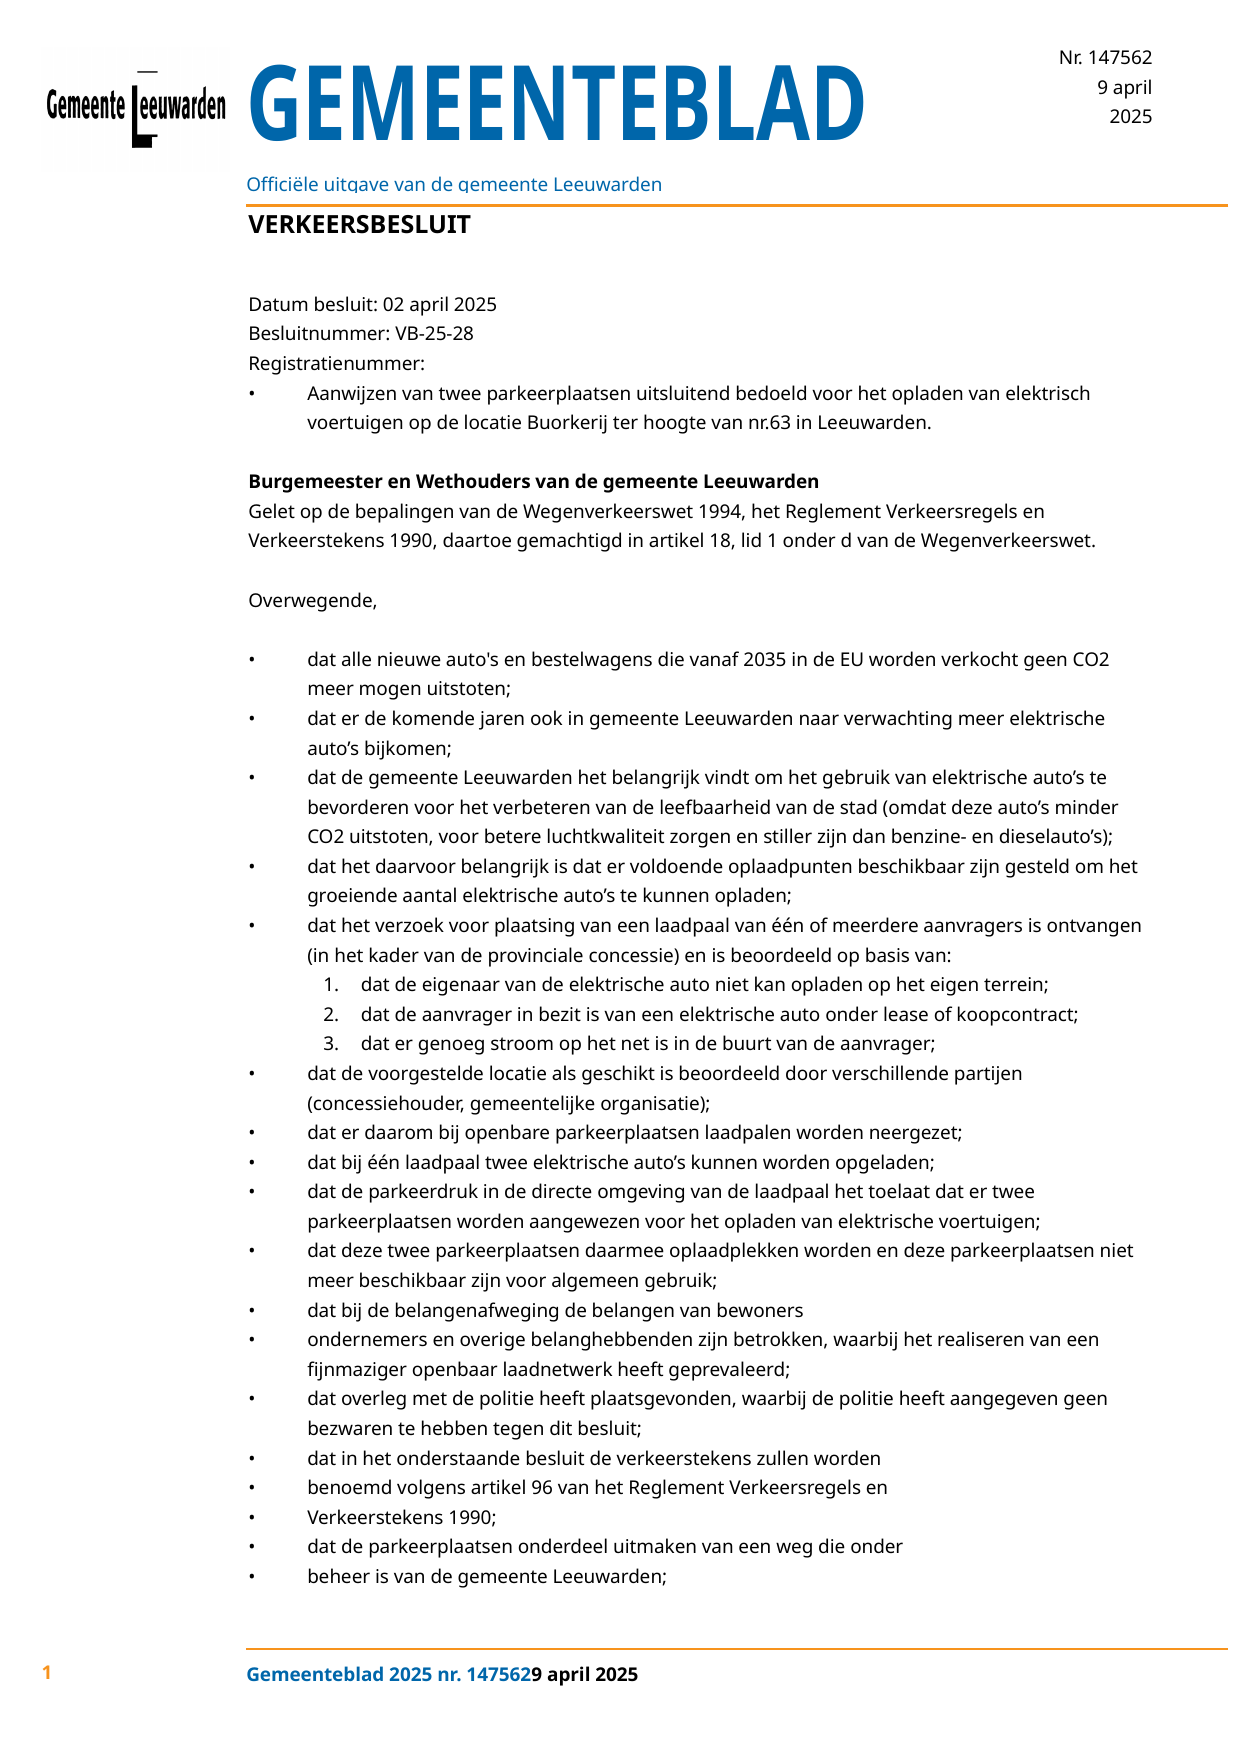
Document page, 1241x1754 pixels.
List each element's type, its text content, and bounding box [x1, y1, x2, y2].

list dat alle nieuwe auto's en bestelwagens die vanaf 2035 in de EU worden verkocht geen CO2 meer mogen uitstoten; [248, 646, 1152, 701]
list dat de voorgestelde locatie als geschikt is beoordeeld door verschillende partijen (concessiehouder, gemeentelijke organisatie); [248, 1060, 1152, 1116]
list Aanwijzen van twee parkeerplaatsen uitsluitend bedoeld voor het opladen van elektrisch voertuigen op de locatie Buorkerij ter hoogte van nr.63 in Leeuwarden. [248, 380, 1152, 435]
list dat bij één laadpaal twee elektrische auto’s kunnen worden opgeladen; [248, 1149, 1152, 1175]
list dat deze twee parkeerplaatsen daarmee oplaadplekken worden en deze parkeerplaatsen niet meer beschikbaar zijn voor algemeen gebruik; [248, 1238, 1152, 1293]
list dat er genoeg stroom op het net is in de buurt van de aanvrager; [323, 1031, 1152, 1056]
text Burgemeester en Wethouders van de gemeente Leeuwarden [248, 468, 1152, 494]
text Gelet op de bepalingen van de Wegenverkeerswet 1994, het Reglement Verkeersregels en Verkeerstekens 1990, daartoe gemachtigd in artikel 18, lid 1 onder d van de Wegenverkeerswet. [248, 498, 1152, 553]
list dat de parkeerdruk in de directe omgeving van de laadpaal het toelaat dat er twee parkeerplaatsen worden aangewezen voor het opladen van elektrische voertuigen; [248, 1178, 1152, 1234]
text Datum besluit: 02 april 2025 [248, 291, 1152, 317]
list dat de gemeente Leeuwarden het belangrijk vindt om het gebruik van elektrische auto’s te bevorderen voor het verbeteren van de leefbaarheid van de stad (omdat deze auto’s minder CO2 uitstoten, voor betere luchtkwaliteit zorgen en stiller zijn dan benzine- en dieselauto’s); [248, 764, 1152, 849]
text VERKEERSBESLUIT [248, 207, 1152, 241]
list dat het daarvoor belangrijk is dat er voldoende oplaadpunten beschikbaar zijn gesteld om het groeiende aantal elektrische auto’s te kunnen opladen; [248, 853, 1152, 908]
list dat de parkeerplaatsen onderdeel uitmaken van een weg die onder [248, 1533, 1152, 1559]
text Registratienummer: [248, 350, 1152, 376]
list dat in het onderstaande besluit de verkeerstekens zullen worden [248, 1445, 1152, 1471]
list dat er de komende jaren ook in gemeente Leeuwarden naar verwachting meer elektrische auto’s bijkomen; [248, 705, 1152, 761]
list dat bij de belangenafweging de belangen van bewoners [248, 1297, 1152, 1323]
list dat de aanvrager in bezit is van een elektrische auto onder lease of koopcontract; [323, 1001, 1152, 1027]
list dat overleg met de politie heeft plaatsgevonden, waarbij de politie heeft aangegeven geen bezwaren te hebben tegen dit besluit; [248, 1386, 1152, 1441]
text Overwegende, [248, 587, 1152, 613]
list dat het verzoek voor plaatsing van een laadpaal van één of meerdere aanvragers is ontvangen (in het kader van de provinciale concessie) en is beoordeeld op basis van: [248, 912, 1152, 968]
list dat er daarom bij openbare parkeerplaatsen laadpalen worden neergezet; [248, 1119, 1152, 1145]
list ondernemers en overige belanghebbenden zijn betrokken, waarbij het realiseren van een fijnmaziger openbaar laadnetwerk heeft geprevaleerd; [248, 1326, 1152, 1382]
list benoemd volgens artikel 96 van het Reglement Verkeersregels en [248, 1474, 1152, 1500]
list beheer is van de gemeente Leeuwarden; [248, 1563, 1152, 1589]
list dat de eigenaar van de elektrische auto niet kan opladen op het eigen terrein; [323, 971, 1152, 997]
picture [41, 47, 231, 172]
text Besluitnummer: VB-25-28 [248, 321, 1152, 346]
list Verkeerstekens 1990; [248, 1504, 1152, 1530]
